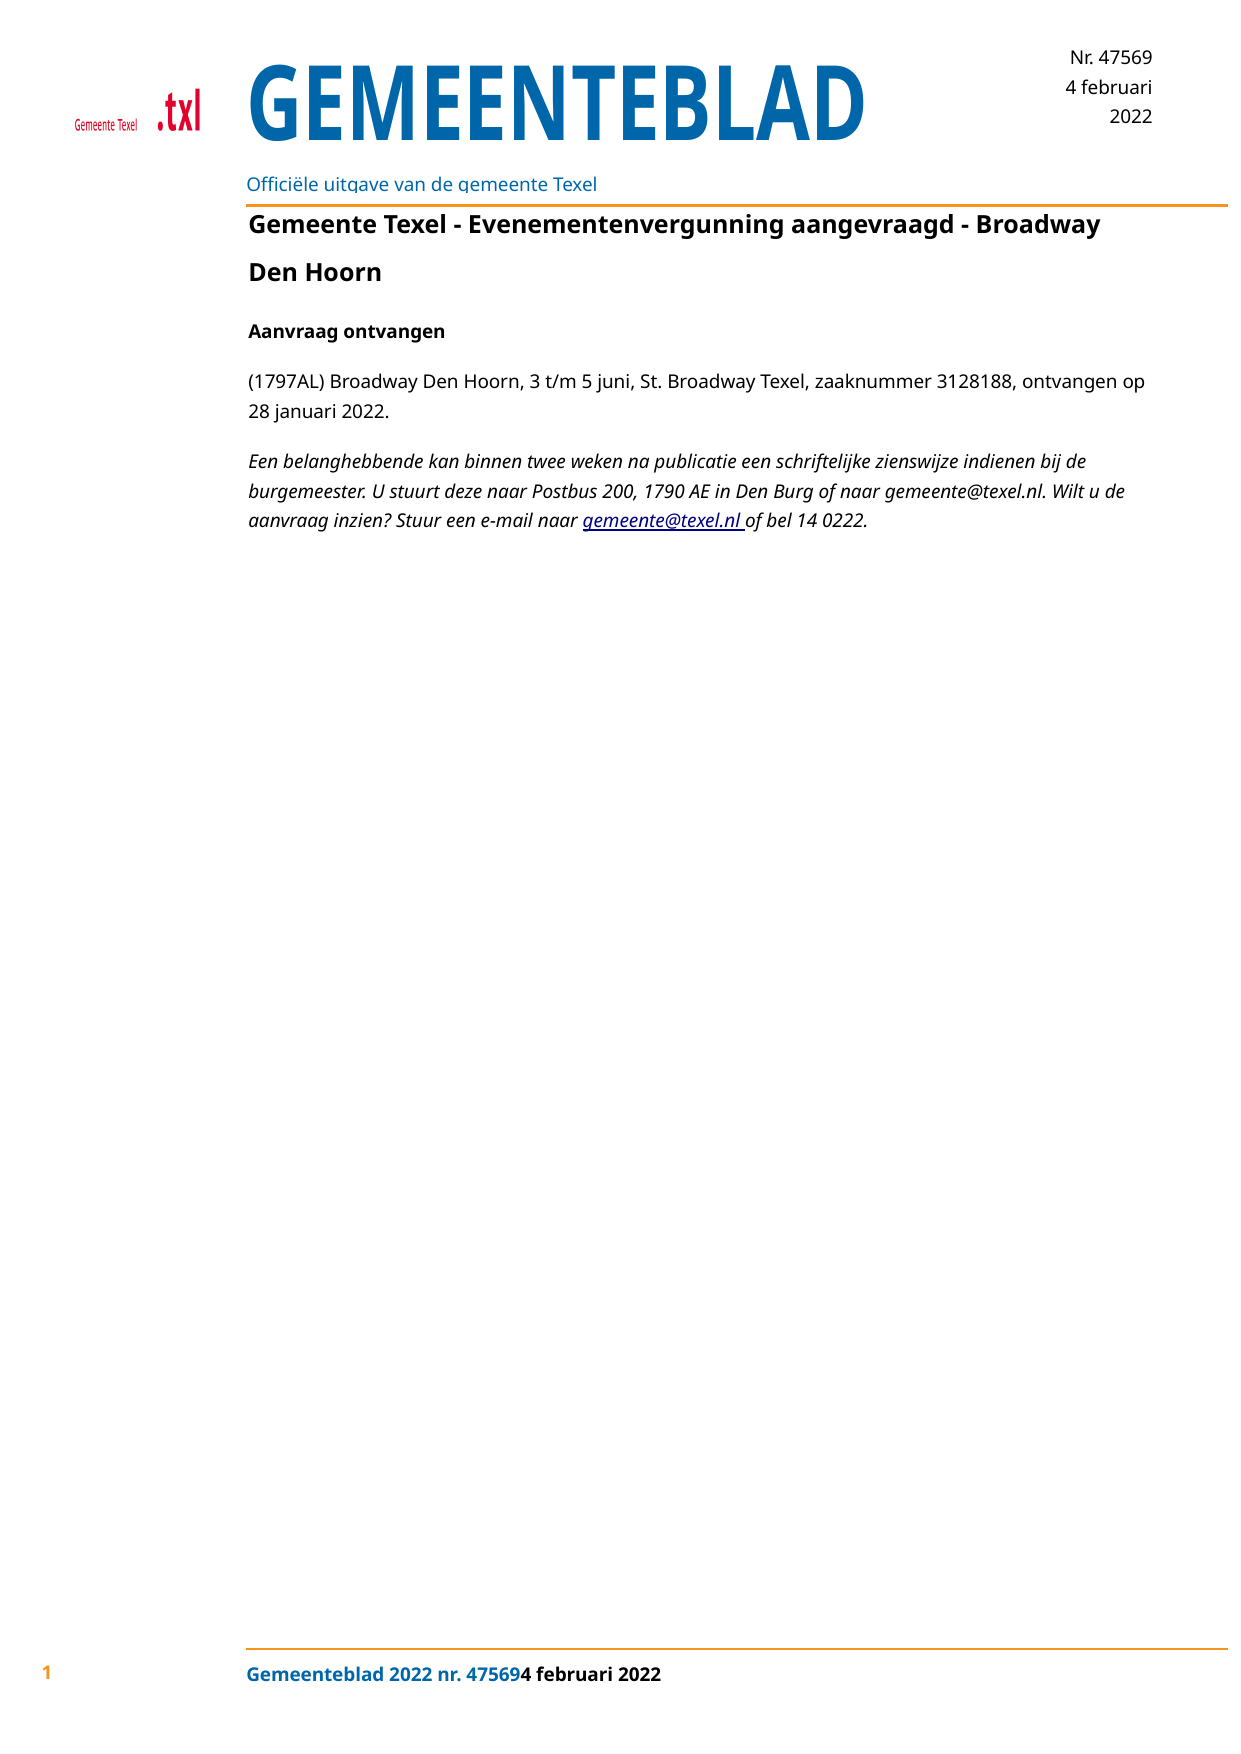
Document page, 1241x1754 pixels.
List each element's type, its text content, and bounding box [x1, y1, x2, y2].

picture [41, 47, 231, 172]
text Een belanghebbende kan binnen twee weken na publicatie een schriftelijke zienswijze indienen bij de burgemeester. U stuurt deze naar Postbus 200, 1790 AE in Den Burg of naar gemeente@texel.nl. Wilt u de aanvraag inzien? Stuur een e-mail naar gemeente@texel.nl of bel 14 0222. [248, 448, 1152, 533]
text Aanvraag ontvangen [248, 318, 1152, 344]
text (1797AL) Broadway Den Hoorn, 3 t/m 5 juni, St. Broadway Texel, zaaknummer 3128188, ontvangen op 28 januari 2022. [248, 368, 1152, 424]
text Gemeente Texel - Evenementenvergunning aangevraagd - Broadway Den Hoorn [248, 207, 1152, 288]
